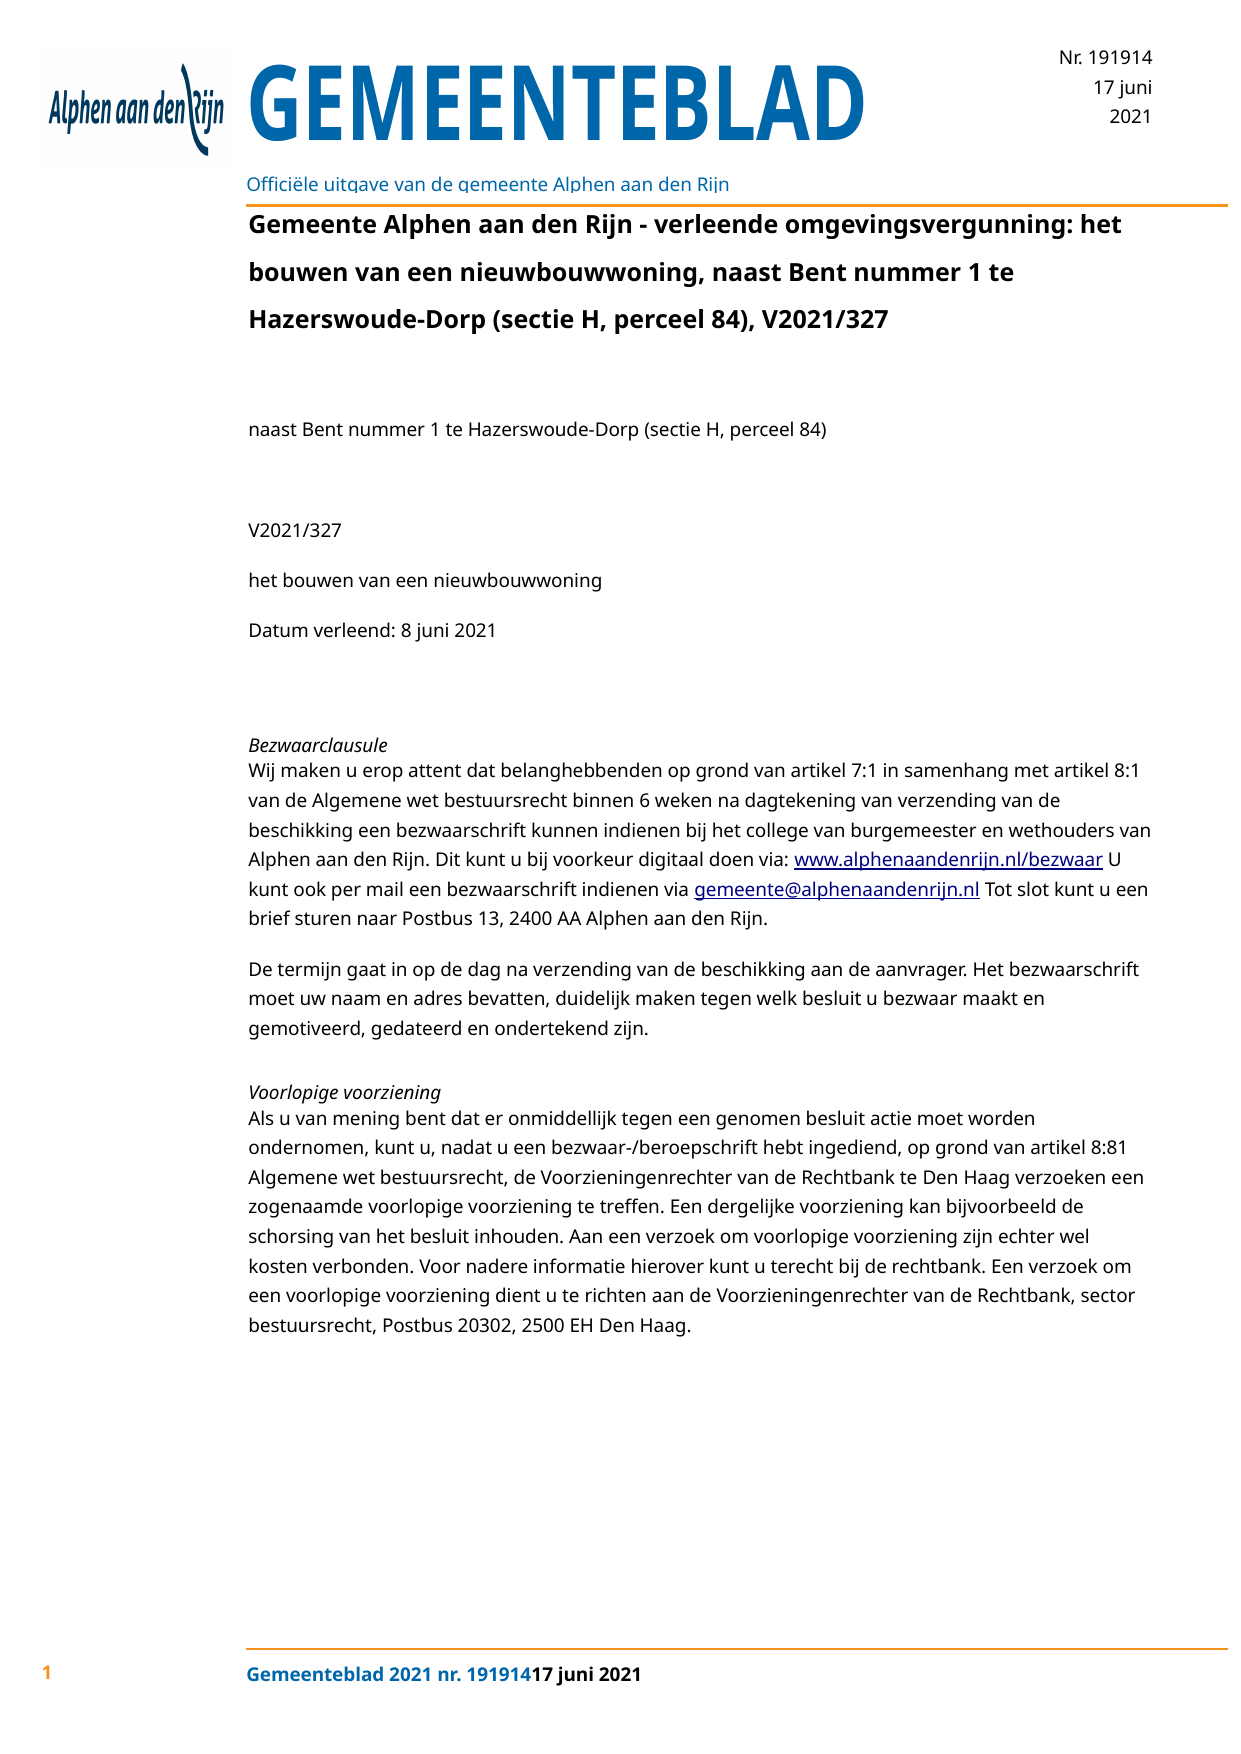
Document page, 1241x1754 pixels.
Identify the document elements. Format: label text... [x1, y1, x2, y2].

text Datum verleend: 8 juni 2021 [248, 618, 1152, 643]
text Bezwaarclausule [248, 732, 1152, 758]
text Gemeente Alphen aan den Rijn - verleende omgevingsvergunning: het bouwen van een nieuwbouwwoning, naast Bent nummer 1 te Hazerswoude-Dorp (sectie H, perceel 84), V2021/327 [248, 207, 1152, 336]
text Wij maken u erop attent dat belanghebbenden op grond van artikel 7:1 in samenhang met artikel 8:1 van de Algemene wet bestuursrecht binnen 6 weken na dagtekening van verzending van de beschikking een bezwaarschrift kunnen indienen bij het college van burgemeester en wethouders van Alphen aan den Rijn. Dit kunt u bij voorkeur digitaal doen via: www.alphenaandenrijn.nl/bezwaar U kunt ook per mail een bezwaarschrift indienen via gemeente@alphenaandenrijn.nl Tot slot kunt u een brief sturen naar Postbus 13, 2400 AA Alphen aan den Rijn. [248, 758, 1152, 931]
picture [41, 47, 231, 172]
text naast Bent nummer 1 te Hazerswoude-Dorp (sectie H, perceel 84) [248, 416, 1152, 442]
text Voorlopige voorziening [248, 1079, 1152, 1105]
text Als u van mening bent dat er onmiddellijk tegen een genomen besluit actie moet worden ondernomen, kunt u, nadat u een bezwaar-/beroepschrift hebt ingediend, op grond van artikel 8:81 Algemene wet bestuursrecht, de Voorzieningenrechter van de Rechtbank te Den Haag verzoeken een zogenaamde voorlopige voorziening te treffen. Een dergelijke voorziening kan bijvoorbeeld de schorsing van het besluit inhouden. Aan een verzoek om voorlopige voorziening zijn echter wel kosten verbonden. Voor nadere informatie hierover kunt u terecht bij de rechtbank. Een verzoek om een voorlopige voorziening dient u te richten aan de Voorzieningenrechter van de Rechtbank, sector bestuursrecht, Postbus 20302, 2500 EH Den Haag. [248, 1105, 1152, 1338]
text het bouwen van een nieuwbouwwoning [248, 567, 1152, 593]
text De termijn gaat in op de dag na verzending van de beschikking aan de aanvrager. Het bezwaarschrift moet uw naam en adres bevatten, duidelijk maken tegen welk besluit u bezwaar maakt en gemotiveerd, gedateerd en ondertekend zijn. [248, 956, 1152, 1041]
text V2021/327 [248, 517, 1152, 542]
